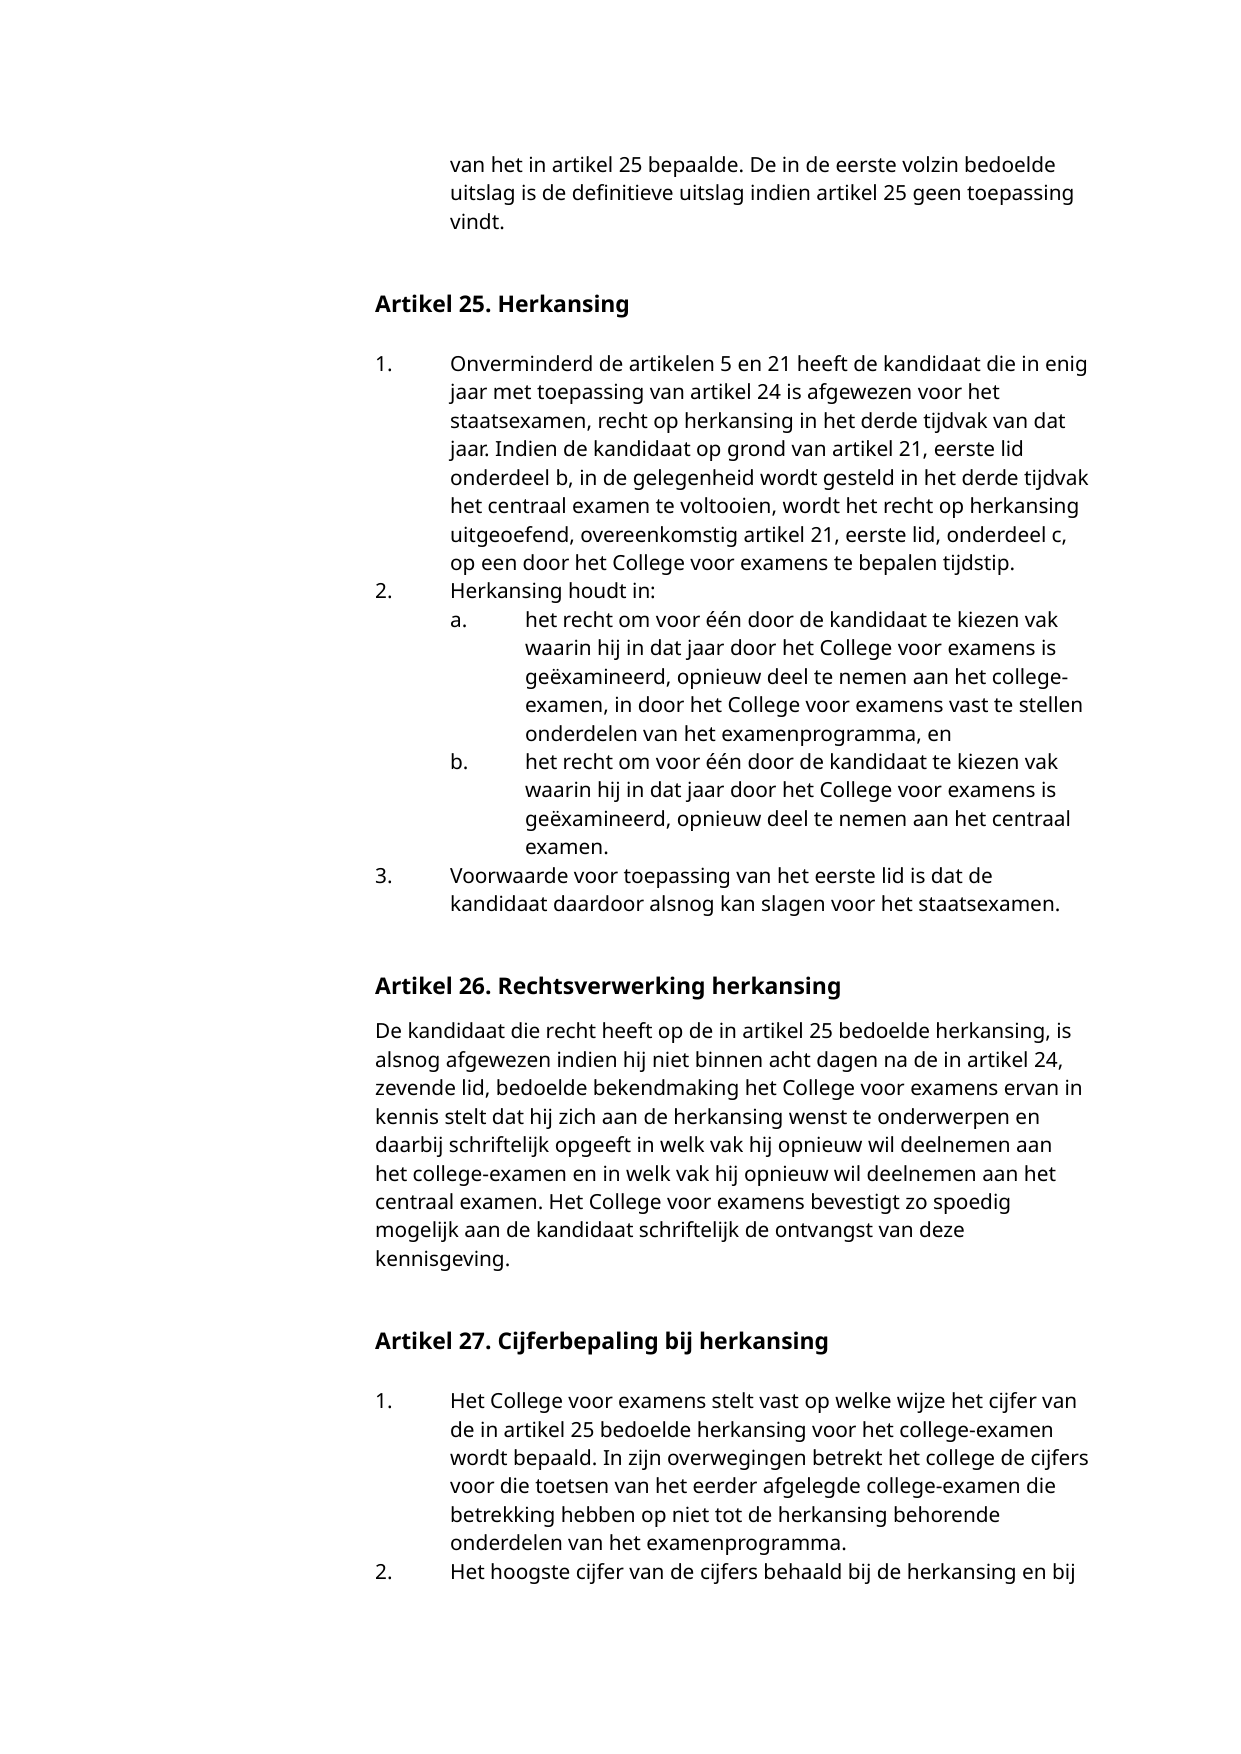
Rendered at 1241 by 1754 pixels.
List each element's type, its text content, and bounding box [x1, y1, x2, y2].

list het recht om voor één door de kandidaat te kiezen vak waarin hij in dat jaar door het College voor examens is geëxamineerd, opnieuw deel te nemen aan het college-examen, in door het College voor examens vast te stellen onderdelen van het examenprogramma, en [450, 605, 1090, 747]
text De kandidaat die recht heeft op de in artikel 25 bedoelde herkansing, is alsnog afgewezen indien hij niet binnen acht dagen na de in artikel 24, zevende lid, bedoelde bekendmaking het College voor examens ervan in kennis stelt dat hij zich aan de herkansing wenst te onderwerpen en daarbij schriftelijk opgeeft in welk vak hij opnieuw wil deelnemen aan het college-examen en in welk vak hij opnieuw wil deelnemen aan het centraal examen. Het College voor examens bevestigt zo spoedig mogelijk aan de kandidaat schriftelijk de ontvangst van deze kennisgeving. [375, 1017, 1090, 1272]
subtitle Artikel 27. Cijferbepaling bij herkansing [375, 1325, 1090, 1356]
list Herkansing houdt in: [375, 577, 1090, 605]
subtitle Artikel 25. Herkansing [375, 288, 1090, 319]
list van het in artikel 25 bepaalde. De in de eerste volzin bedoelde uitslag is de definitieve uitslag indien artikel 25 geen toepassing vindt. [375, 150, 1090, 235]
list Onverminderd de artikelen 5 en 21 heeft de kandidaat die in enig jaar met toepassing van artikel 24 is afgewezen voor het staatsexamen, recht op herkansing in het derde tijdvak van dat jaar. Indien de kandidaat op grond van artikel 21, eerste lid onderdeel b, in de gelegenheid wordt gesteld in het derde tijdvak het centraal examen te voltooien, wordt het recht op herkansing uitgeoefend, overeenkomstig artikel 21, eerste lid, onderdeel c, op een door het College voor examens te bepalen tijdstip. [375, 349, 1090, 577]
list Het hoogste cijfer van de cijfers behaald bij de herkansing en bij [375, 1557, 1090, 1585]
subtitle Artikel 26. Rechtsverwerking herkansing [375, 970, 1090, 1002]
list Het College voor examens stelt vast op welke wijze het cijfer van de in artikel 25 bedoelde herkansing voor het college-examen wordt bepaald. In zijn overwegingen betrekt het college de cijfers voor die toetsen van het eerder afgelegde college-examen die betrekking hebben op niet tot de herkansing behorende onderdelen van het examenprogramma. [375, 1386, 1090, 1557]
list het recht om voor één door de kandidaat te kiezen vak waarin hij in dat jaar door het College voor examens is geëxamineerd, opnieuw deel te nemen aan het centraal examen. [450, 747, 1090, 861]
list Voorwaarde voor toepassing van het eerste lid is dat de kandidaat daardoor alsnog kan slagen voor het staatsexamen. [375, 861, 1090, 918]
